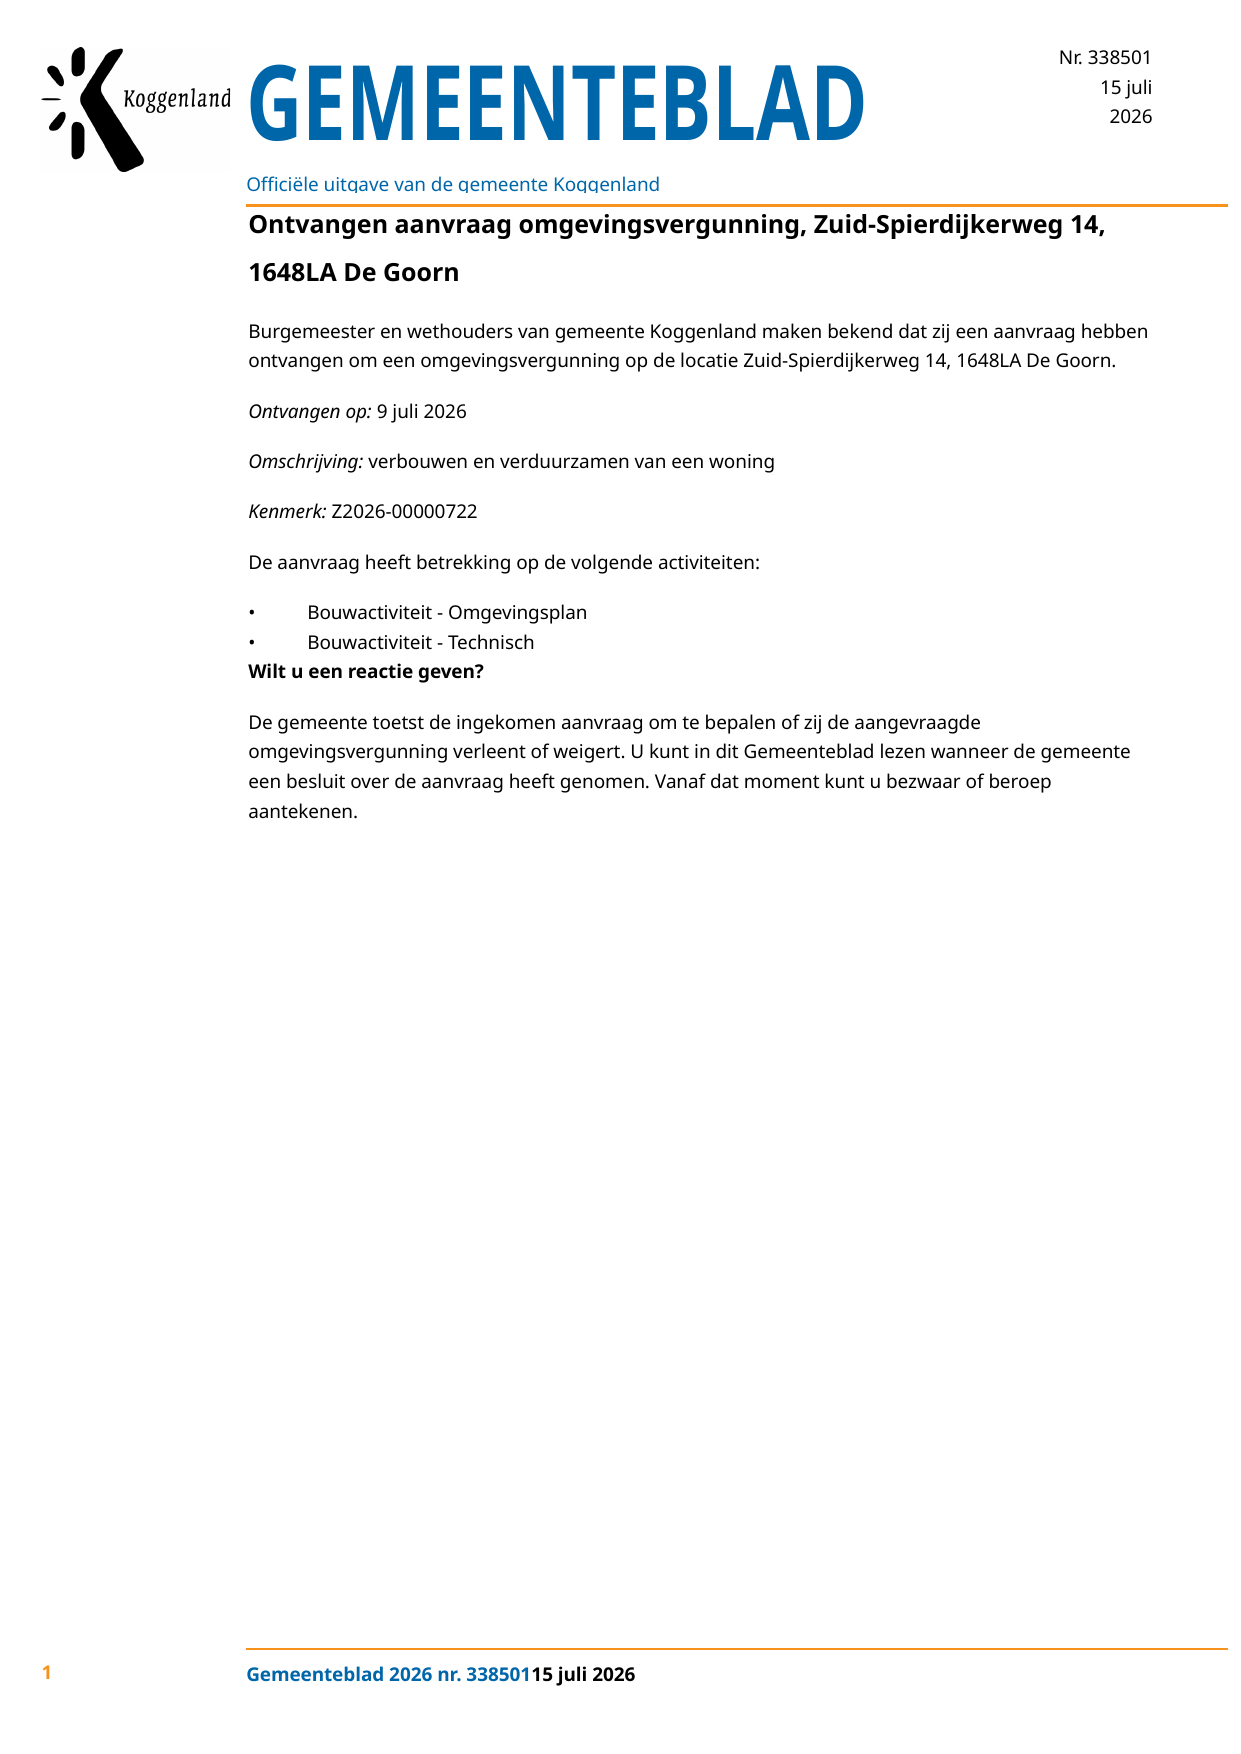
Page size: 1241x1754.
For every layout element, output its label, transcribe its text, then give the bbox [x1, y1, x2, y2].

text De gemeente toetst de ingekomen aanvraag om te bepalen of zij de aangevraagde omgevingsvergunning verleent of weigert. U kunt in dit Gemeenteblad lezen wanneer de gemeente een besluit over de aanvraag heeft genomen. Vanaf dat moment kunt u bezwaar of beroep aantekenen. [248, 709, 1152, 824]
text Wilt u een reactie geven? [248, 659, 1152, 684]
list Bouwactiviteit - Omgevingsplan [248, 599, 1152, 625]
text Ontvangen aanvraag omgevingsvergunning, Zuid-Spierdijkerweg 14, 1648LA De Goorn [248, 207, 1152, 288]
text Ontvangen op: 9 juli 2026 [248, 398, 1152, 424]
text Omschrijving: verbouwen en verduurzamen van een woning [248, 448, 1152, 474]
text Burgemeester en wethouders van gemeente Koggenland maken bekend dat zij een aanvraag hebben ontvangen om een omgevingsvergunning op de locatie Zuid-Spierdijkerweg 14, 1648LA De Goorn. [248, 318, 1152, 373]
text De aanvraag heeft betrekking op de volgende activiteiten: [248, 549, 1152, 575]
text Kenmerk: Z2026-00000722 [248, 499, 1152, 524]
picture [41, 47, 231, 172]
list Bouwactiviteit - Technisch [248, 629, 1152, 655]
